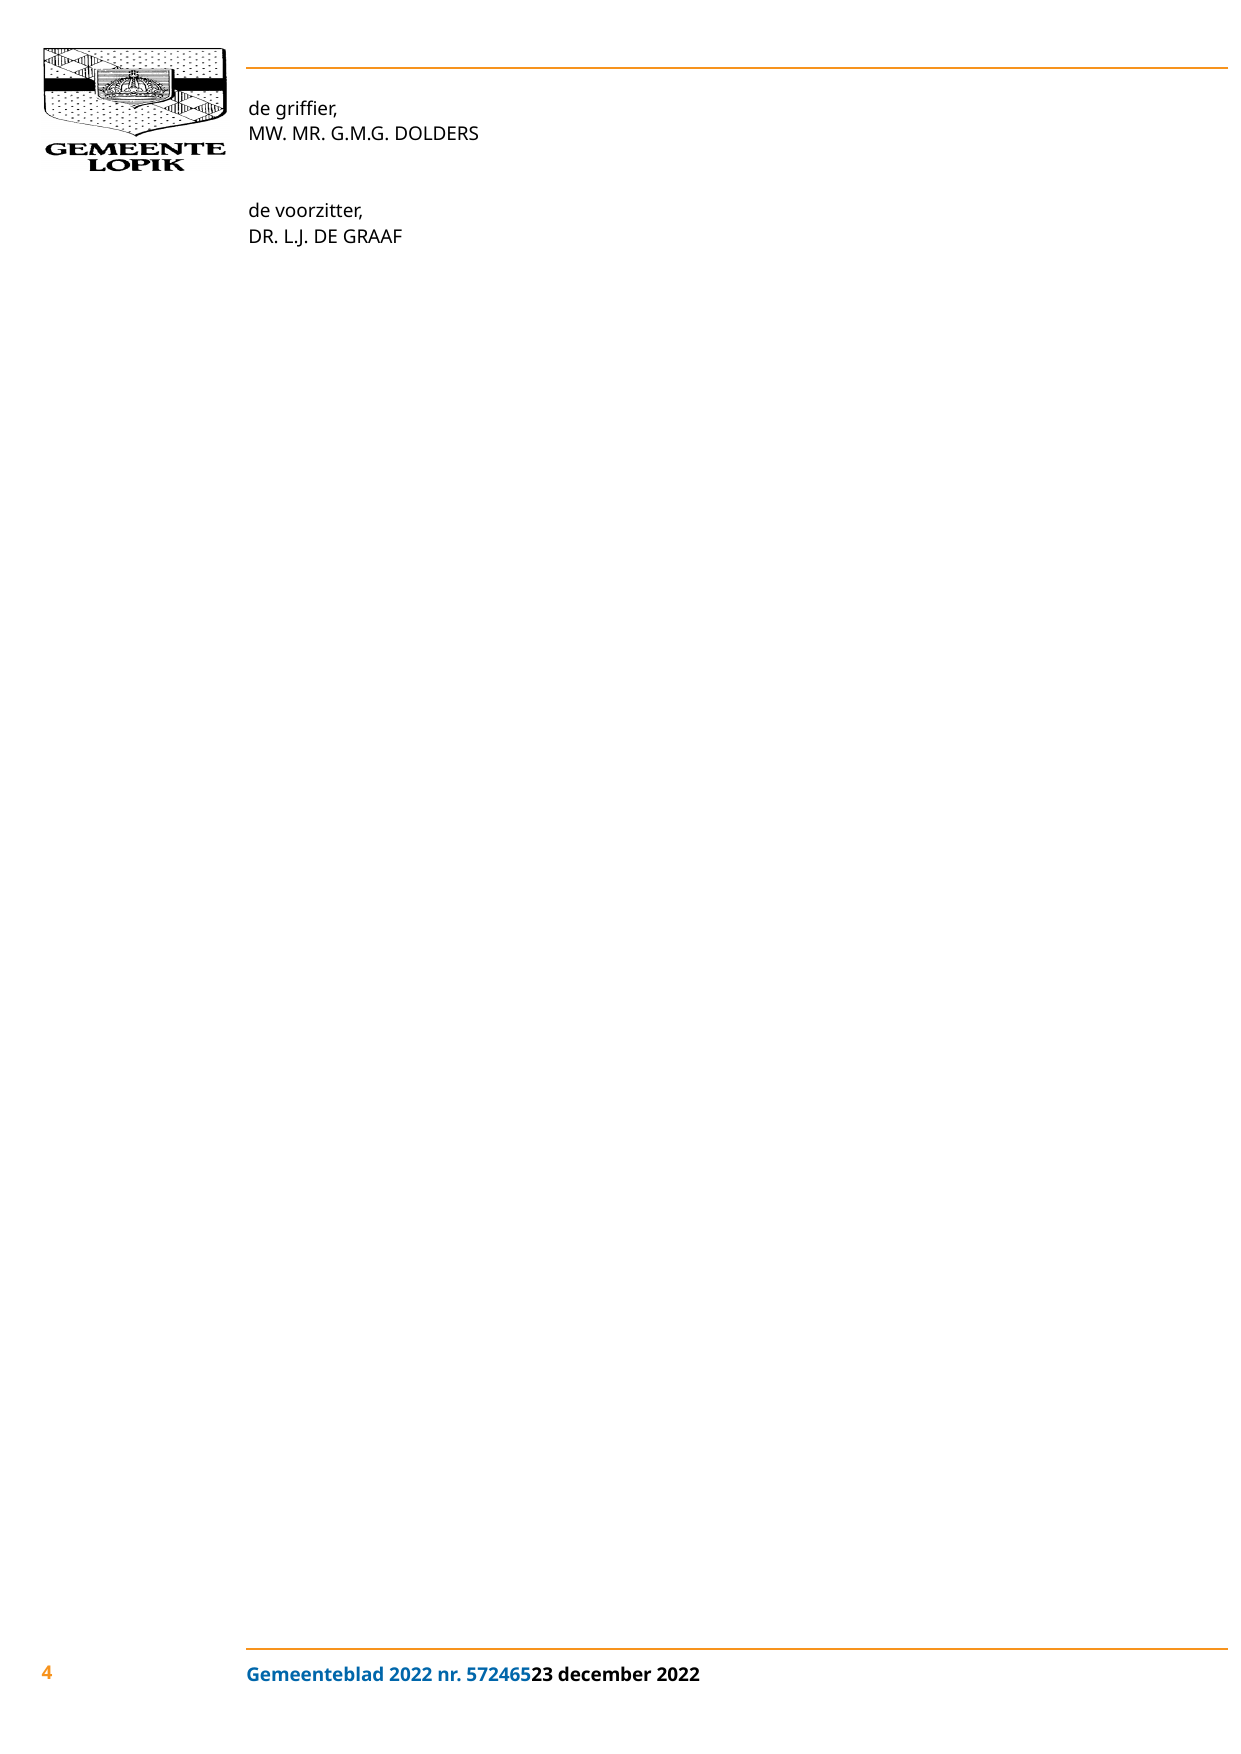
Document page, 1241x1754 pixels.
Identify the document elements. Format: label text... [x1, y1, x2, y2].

text de voorzitter, [248, 198, 1152, 223]
text MW. MR. G.M.G. DOLDERS [248, 121, 1152, 146]
picture [41, 47, 231, 172]
text DR. L.J. DE GRAAF [248, 223, 1152, 249]
text de griffier, [248, 95, 1152, 121]
